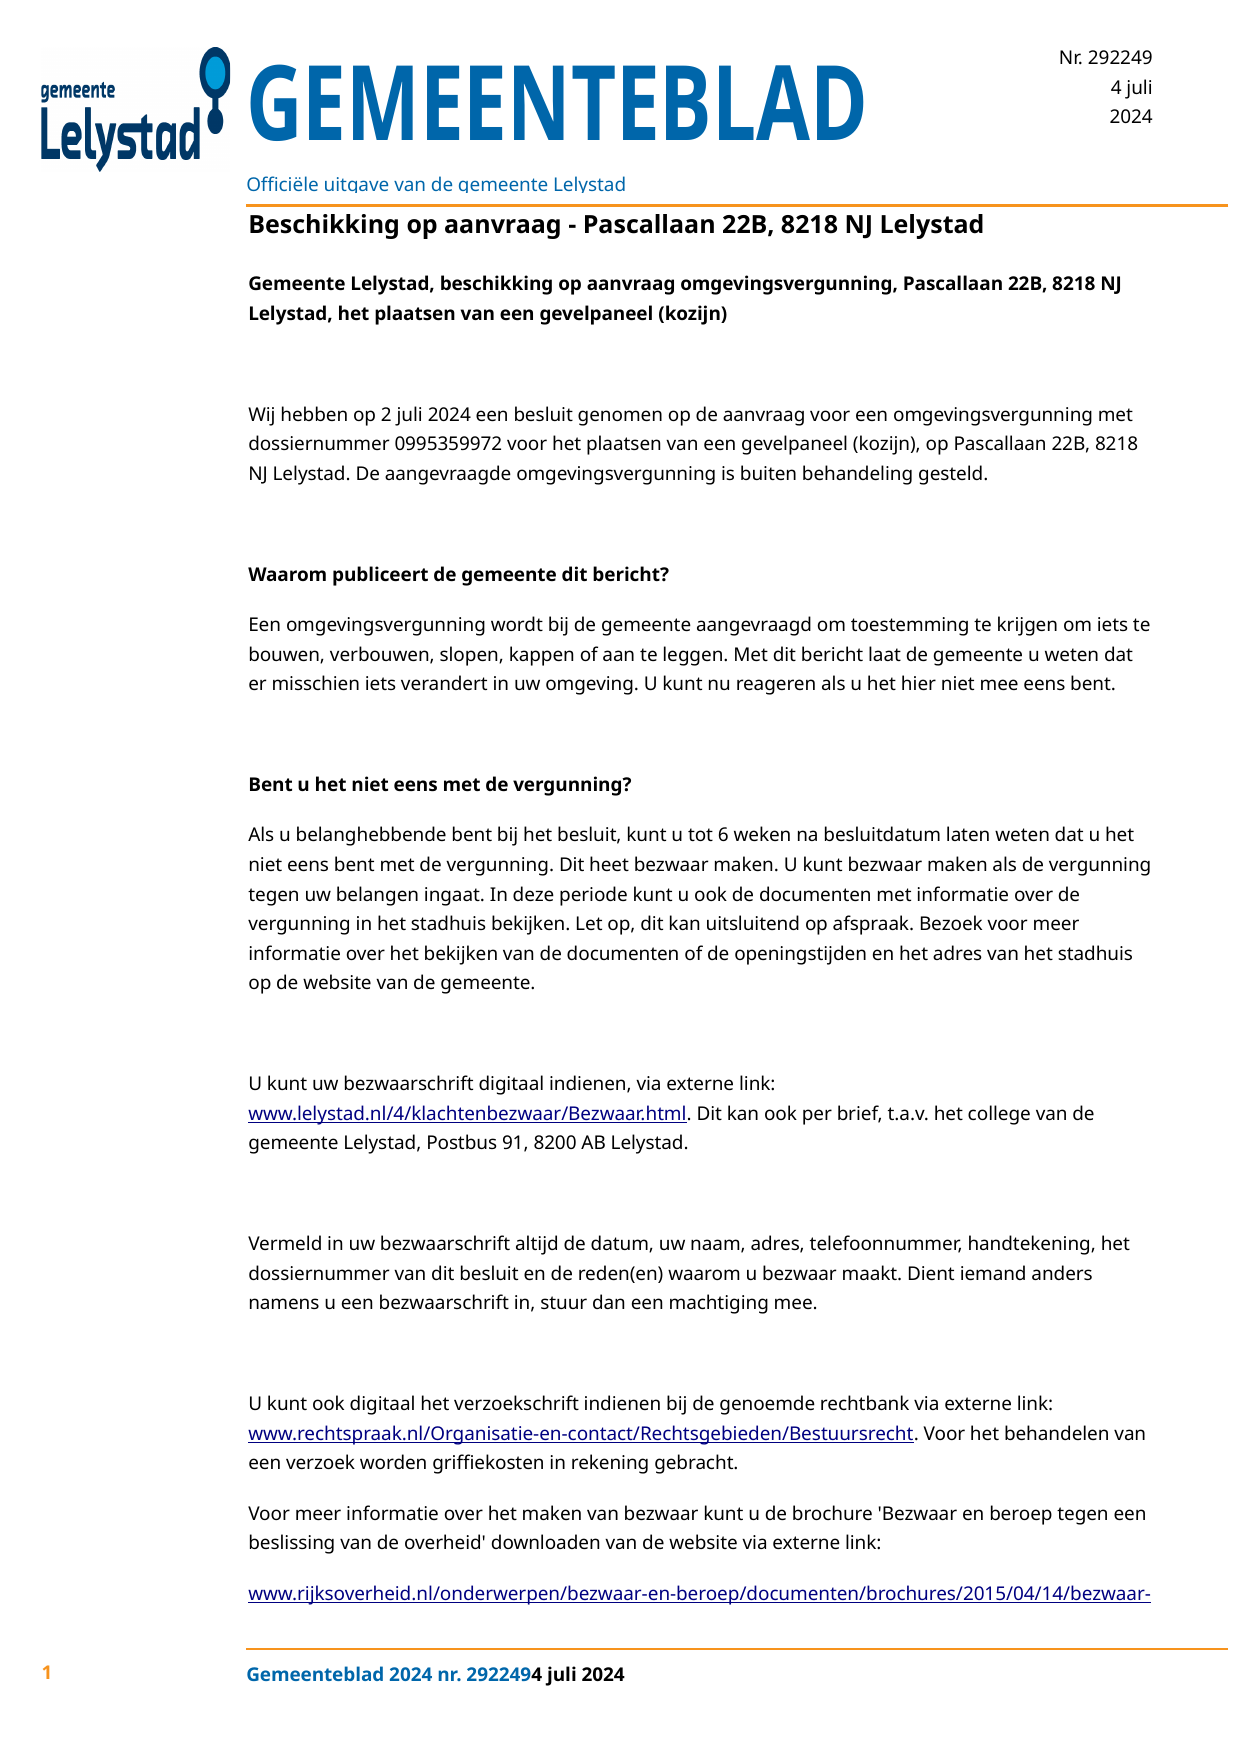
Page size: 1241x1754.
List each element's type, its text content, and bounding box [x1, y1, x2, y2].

text www.rijksoverheid.nl/onderwerpen/bezwaar-en-beroep/documenten/brochures/2015/04/14/bezwaar- [248, 1580, 1152, 1606]
text U kunt uw bezwaarschrift digitaal indienen, via externe link: www.lelystad.nl/4/klachtenbezwaar/Bezwaar.html. Dit kan ook per brief, t.a.v. het college van de gemeente Lelystad, Postbus 91, 8200 AB Lelystad. [248, 1070, 1152, 1155]
text Voor meer informatie over het maken van bezwaar kunt u de brochure 'Bezwaar en beroep tegen een beslissing van de overheid' downloaden van de website via externe link: [248, 1500, 1152, 1555]
text Wij hebben op 2 juli 2024 een besluit genomen op de aanvraag voor een omgevingsvergunning met dossiernummer 0995359972 voor het plaatsen van een gevelpaneel (kozijn), op Pascallaan 22B, 8218 NJ Lelystad. De aangevraagde omgevingsvergunning is buiten behandeling gesteld. [248, 401, 1152, 486]
text U kunt ook digitaal het verzoekschrift indienen bij de genoemde rechtbank via externe link: www.rechtspraak.nl/Organisatie-en-contact/Rechtsgebieden/Bestuursrecht. Voor het behandelen van een verzoek worden griffiekosten in rekening gebracht. [248, 1390, 1152, 1475]
text Als u belanghebbende bent bij het besluit, kunt u tot 6 weken na besluitdatum laten weten dat u het niet eens bent met de vergunning. Dit heet bezwaar maken. U kunt bezwaar maken als de vergunning tegen uw belangen ingaat. In deze periode kunt u ook de documenten met informatie over de vergunning in het stadhuis bekijken. Let op, dit kan uitsluitend op afspraak. Bezoek voor meer informatie over het bekijken van de documenten of de openingstijden en het adres van het stadhuis op de website van de gemeente. [248, 822, 1152, 995]
text Een omgevingsvergunning wordt bij de gemeente aangevraagd om toestemming te krijgen om iets te bouwen, verbouwen, slopen, kappen of aan te leggen. Met dit bericht laat de gemeente u weten dat er misschien iets verandert in uw omgeving. U kunt nu reageren als u het hier niet mee eens bent. [248, 611, 1152, 696]
text Beschikking op aanvraag - Pascallaan 22B, 8218 NJ Lelystad [248, 207, 1152, 241]
picture [41, 47, 231, 172]
text Bent u het niet eens met de vergunning? [248, 771, 1152, 797]
text Vermeld in uw bezwaarschrift altijd de datum, uw naam, adres, telefoonnummer, handtekening, het dossiernummer van dit besluit en de reden(en) waarom u bezwaar maakt. Dient iemand anders namens u een bezwaarschrift in, stuur dan een machtiging mee. [248, 1230, 1152, 1315]
text Waarom publiceert de gemeente dit bericht? [248, 561, 1152, 586]
text Gemeente Lelystad, beschikking op aanvraag omgevingsvergunning, Pascallaan 22B, 8218 NJ Lelystad, het plaatsen van een gevelpaneel (kozijn) [248, 270, 1152, 326]
